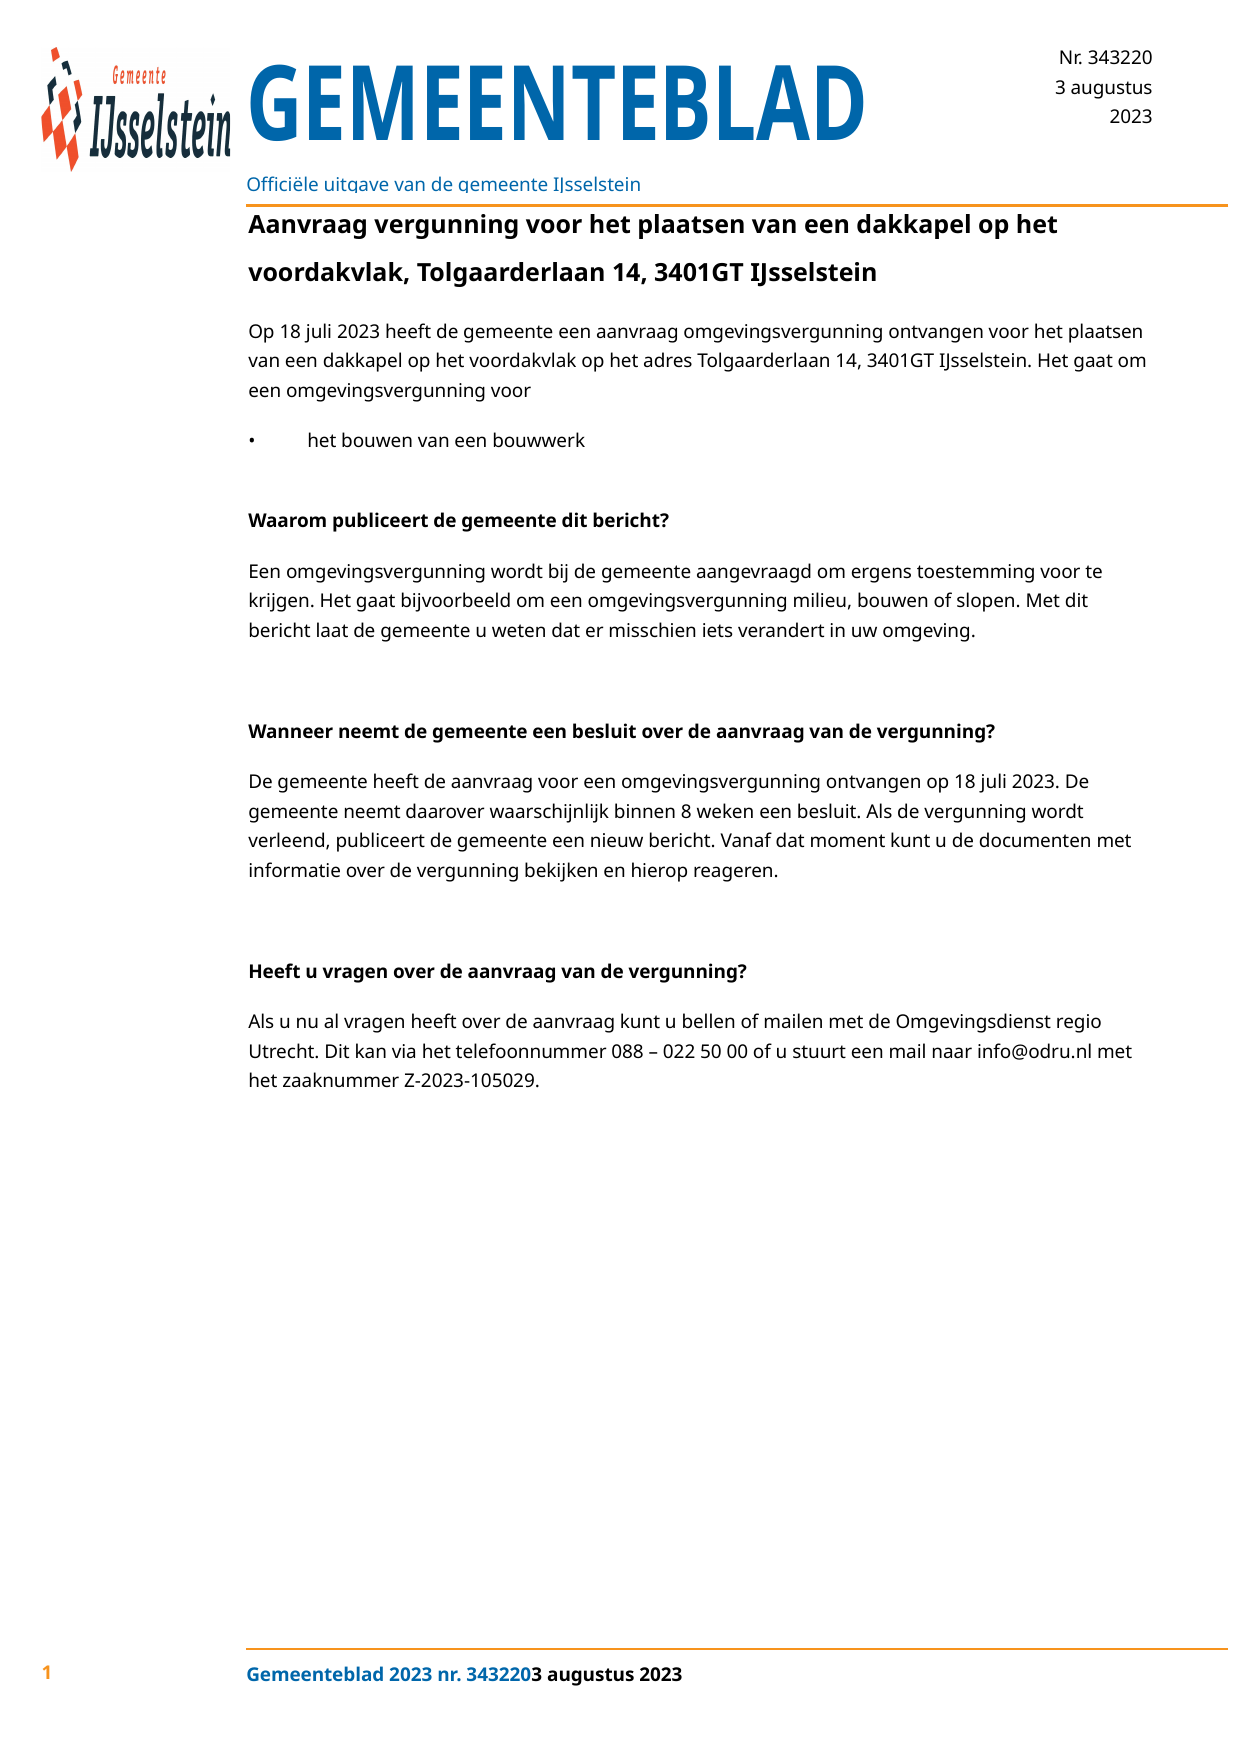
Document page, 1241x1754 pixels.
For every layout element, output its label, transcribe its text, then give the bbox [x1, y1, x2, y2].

text Wanneer neemt de gemeente een besluit over de aanvraag van de vergunning? [248, 718, 1152, 744]
text Op 18 juli 2023 heeft de gemeente een aanvraag omgevingsvergunning ontvangen voor het plaatsen van een dakkapel op het voordakvlak op het adres Tolgaarderlaan 14, 3401GT IJsselstein. Het gaat om een omgevingsvergunning voor [248, 318, 1152, 403]
text Aanvraag vergunning voor het plaatsen van een dakkapel op het voordakvlak, Tolgaarderlaan 14, 3401GT IJsselstein [248, 207, 1152, 288]
text De gemeente heeft de aanvraag voor een omgevingsvergunning ontvangen op 18 juli 2023. De gemeente neemt daarover waarschijnlijk binnen 8 weken een besluit. Als de vergunning wordt verleend, publiceert de gemeente een nieuw bericht. Vanaf dat moment kunt u de documenten met informatie over de vergunning bekijken en hierop reageren. [248, 768, 1152, 883]
text Als u nu al vragen heeft over de aanvraag kunt u bellen of mailen met de Omgevingsdienst regio Utrecht. Dit kan via het telefoonnummer 088 – 022 50 00 of u stuurt een mail naar info@odru.nl met het zaaknummer Z-2023-105029. [248, 1008, 1152, 1093]
text Een omgevingsvergunning wordt bij de gemeente aangevraagd om ergens toestemming voor te krijgen. Het gaat bijvoorbeeld om een omgevingsvergunning milieu, bouwen of slopen. Met dit bericht laat de gemeente u weten dat er misschien iets verandert in uw omgeving. [248, 558, 1152, 643]
text Heeft u vragen over de aanvraag van de vergunning? [248, 958, 1152, 984]
text Waarom publiceert de gemeente dit bericht? [248, 507, 1152, 533]
list het bouwen van een bouwwerk [248, 427, 1152, 453]
picture [41, 47, 231, 172]
